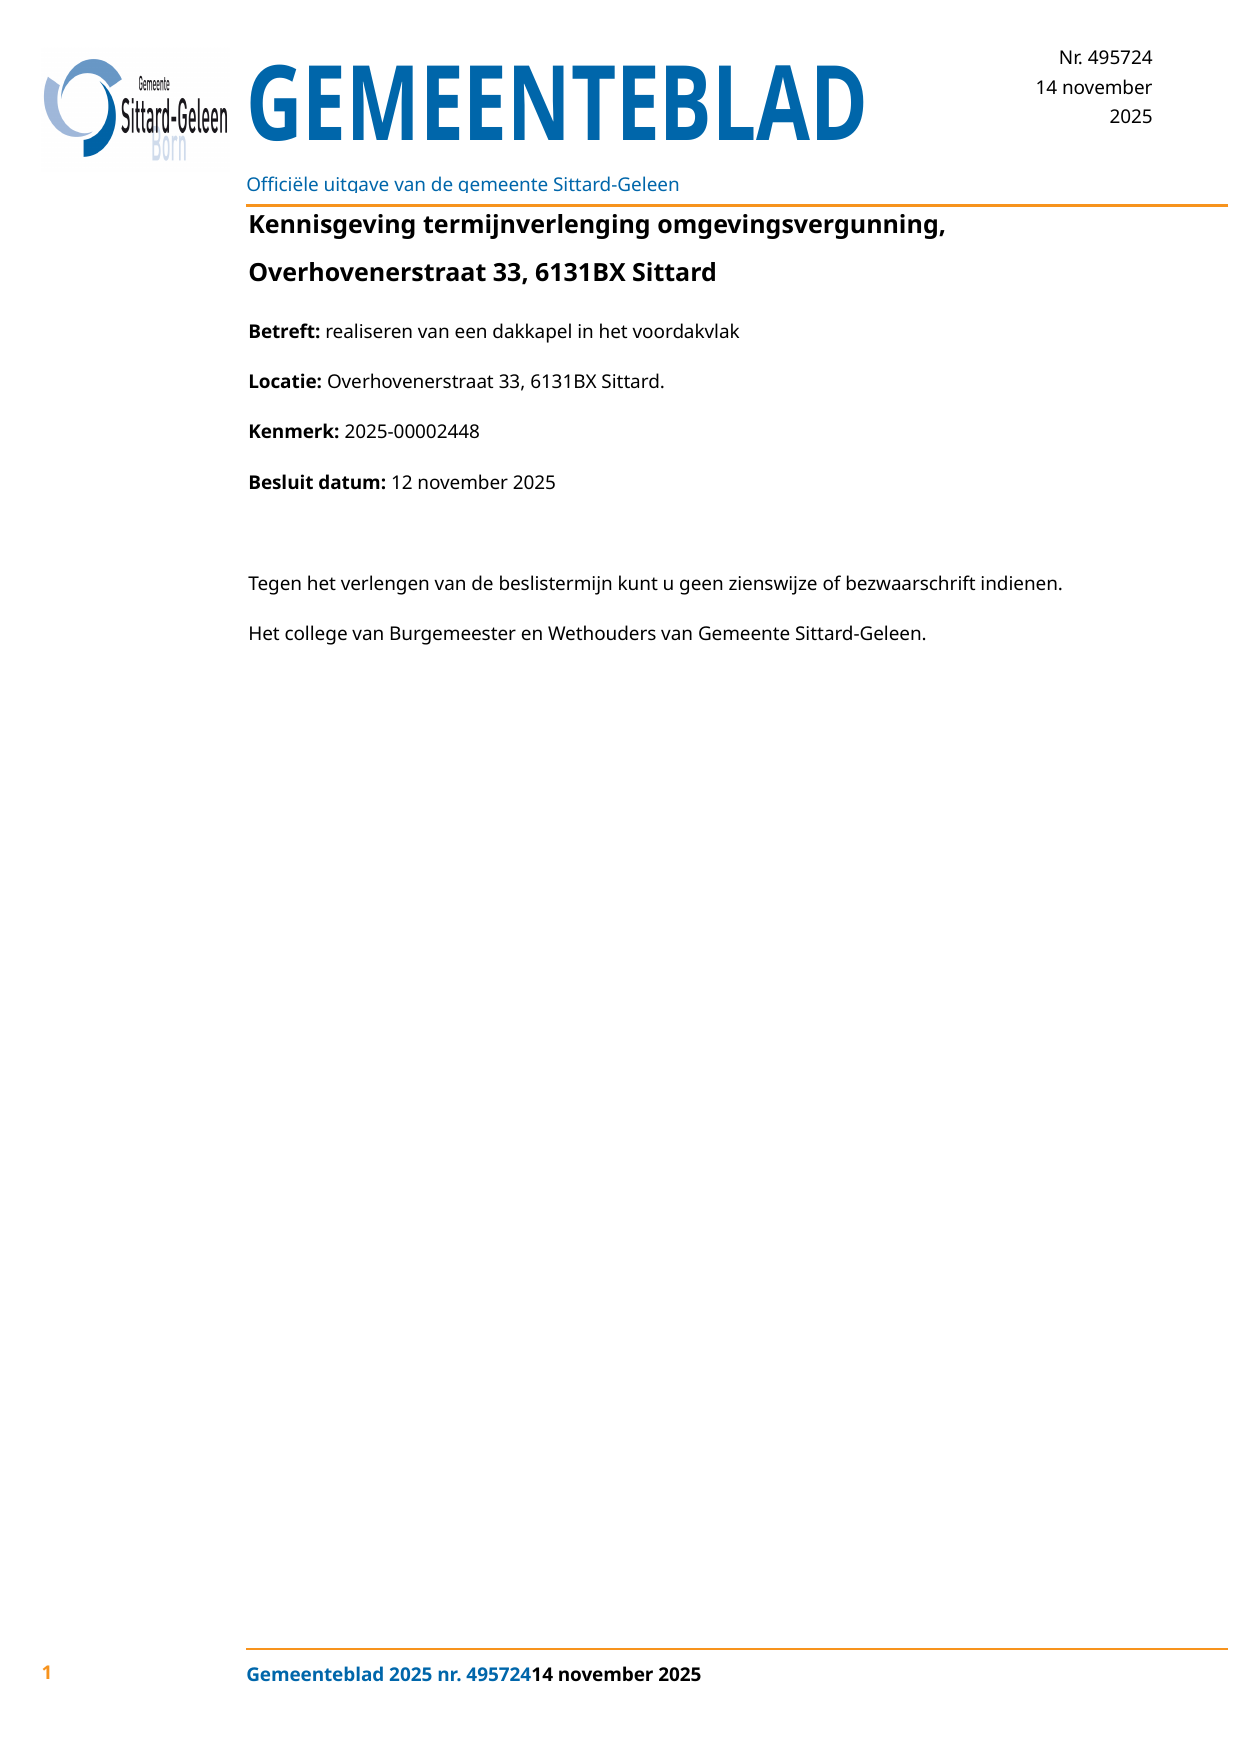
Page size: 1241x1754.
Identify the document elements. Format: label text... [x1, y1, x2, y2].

text Het college van Burgemeester en Wethouders van Gemeente Sittard-Geleen. [248, 620, 1152, 646]
picture [41, 47, 231, 172]
text Locatie: Overhovenerstraat 33, 6131BX Sittard. [248, 368, 1152, 394]
text Kennisgeving termijnverlenging omgevingsvergunning, Overhovenerstraat 33, 6131BX Sittard [248, 207, 1152, 288]
text Kenmerk: 2025-00002448 [248, 419, 1152, 444]
text Tegen het verlengen van de beslistermijn kunt u geen zienswijze of bezwaarschrift indienen. [248, 570, 1152, 596]
text Besluit datum: 12 november 2025 [248, 469, 1152, 495]
text Betreft: realiseren van een dakkapel in het voordakvlak [248, 318, 1152, 344]
